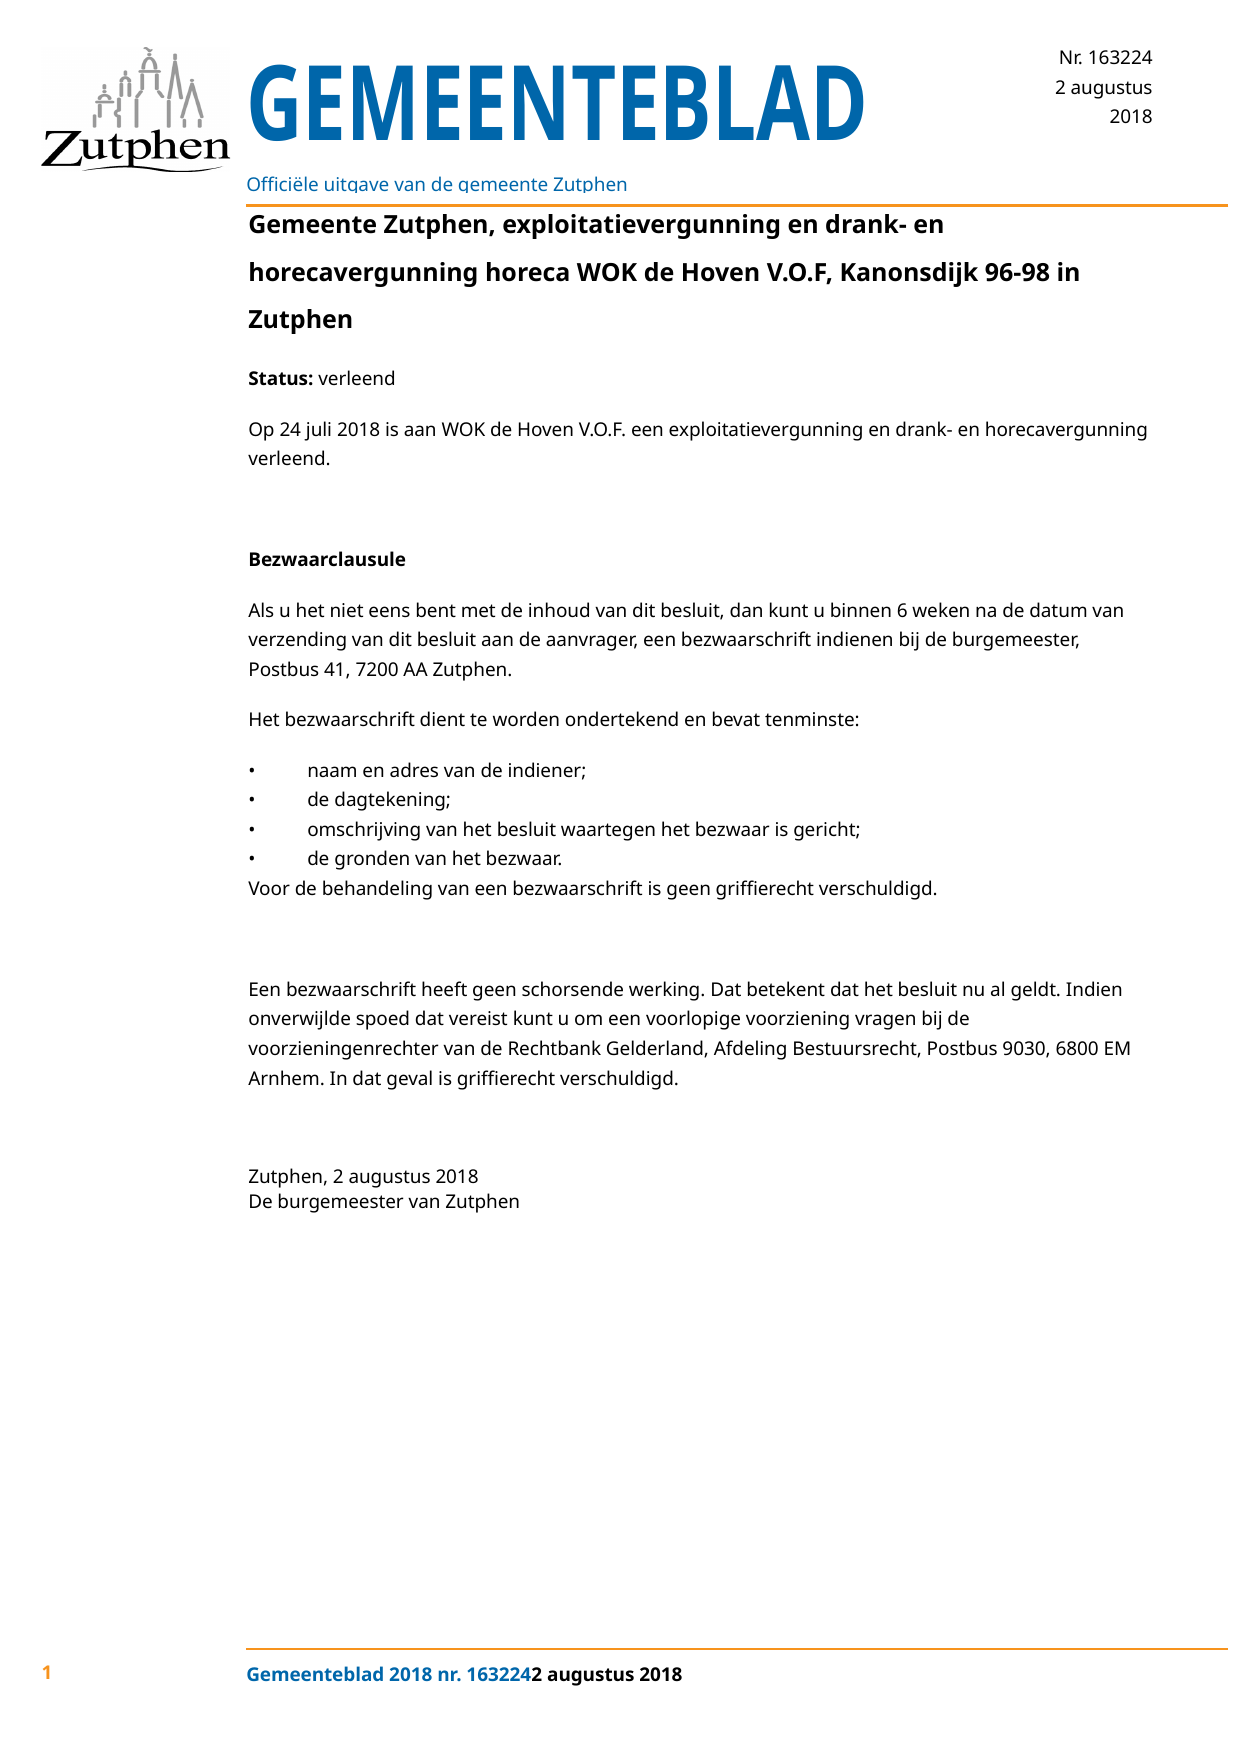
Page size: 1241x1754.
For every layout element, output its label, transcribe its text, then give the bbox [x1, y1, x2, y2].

text Op 24 juli 2018 is aan WOK de Hoven V.O.F. een exploitatievergunning en drank- en horecavergunning verleend. [248, 416, 1152, 471]
picture [41, 47, 231, 172]
text De burgemeester van Zutphen [248, 1189, 1152, 1214]
text Het bezwaarschrift dient te worden ondertekend en bevat tenminste: [248, 706, 1152, 732]
text Zutphen, 2 augustus 2018 [248, 1163, 1152, 1189]
text Een bezwaarschrift heeft geen schorsende werking. Dat betekent dat het besluit nu al geldt. Indien onverwijlde spoed dat vereist kunt u om een voorlopige voorziening vragen bij de voorzieningenrechter van de Rechtbank Gelderland, Afdeling Bestuursrecht, Postbus 9030, 6800 EM Arnhem. In dat geval is griffierecht verschuldigd. [248, 976, 1152, 1090]
list de dagtekening; [248, 786, 1152, 812]
text Bezwaarclausule [248, 546, 1152, 572]
text Gemeente Zutphen, exploitatievergunning en drank- en horecavergunning horeca WOK de Hoven V.O.F, Kanonsdijk 96-98 in Zutphen [248, 207, 1152, 336]
list naam en adres van de indiener; [248, 757, 1152, 782]
text Voor de behandeling van een bezwaarschrift is geen griffierecht verschuldigd. [248, 875, 1152, 901]
list de gronden van het bezwaar. [248, 846, 1152, 871]
text Als u het niet eens bent met de inhoud van dit besluit, dan kunt u binnen 6 weken na de datum van verzending van dit besluit aan de aanvrager, een bezwaarschrift indienen bij de burgemeester, Postbus 41, 7200 AA Zutphen. [248, 597, 1152, 682]
list omschrijving van het besluit waartegen het bezwaar is gericht; [248, 816, 1152, 842]
text Status: verleend [248, 366, 1152, 391]
